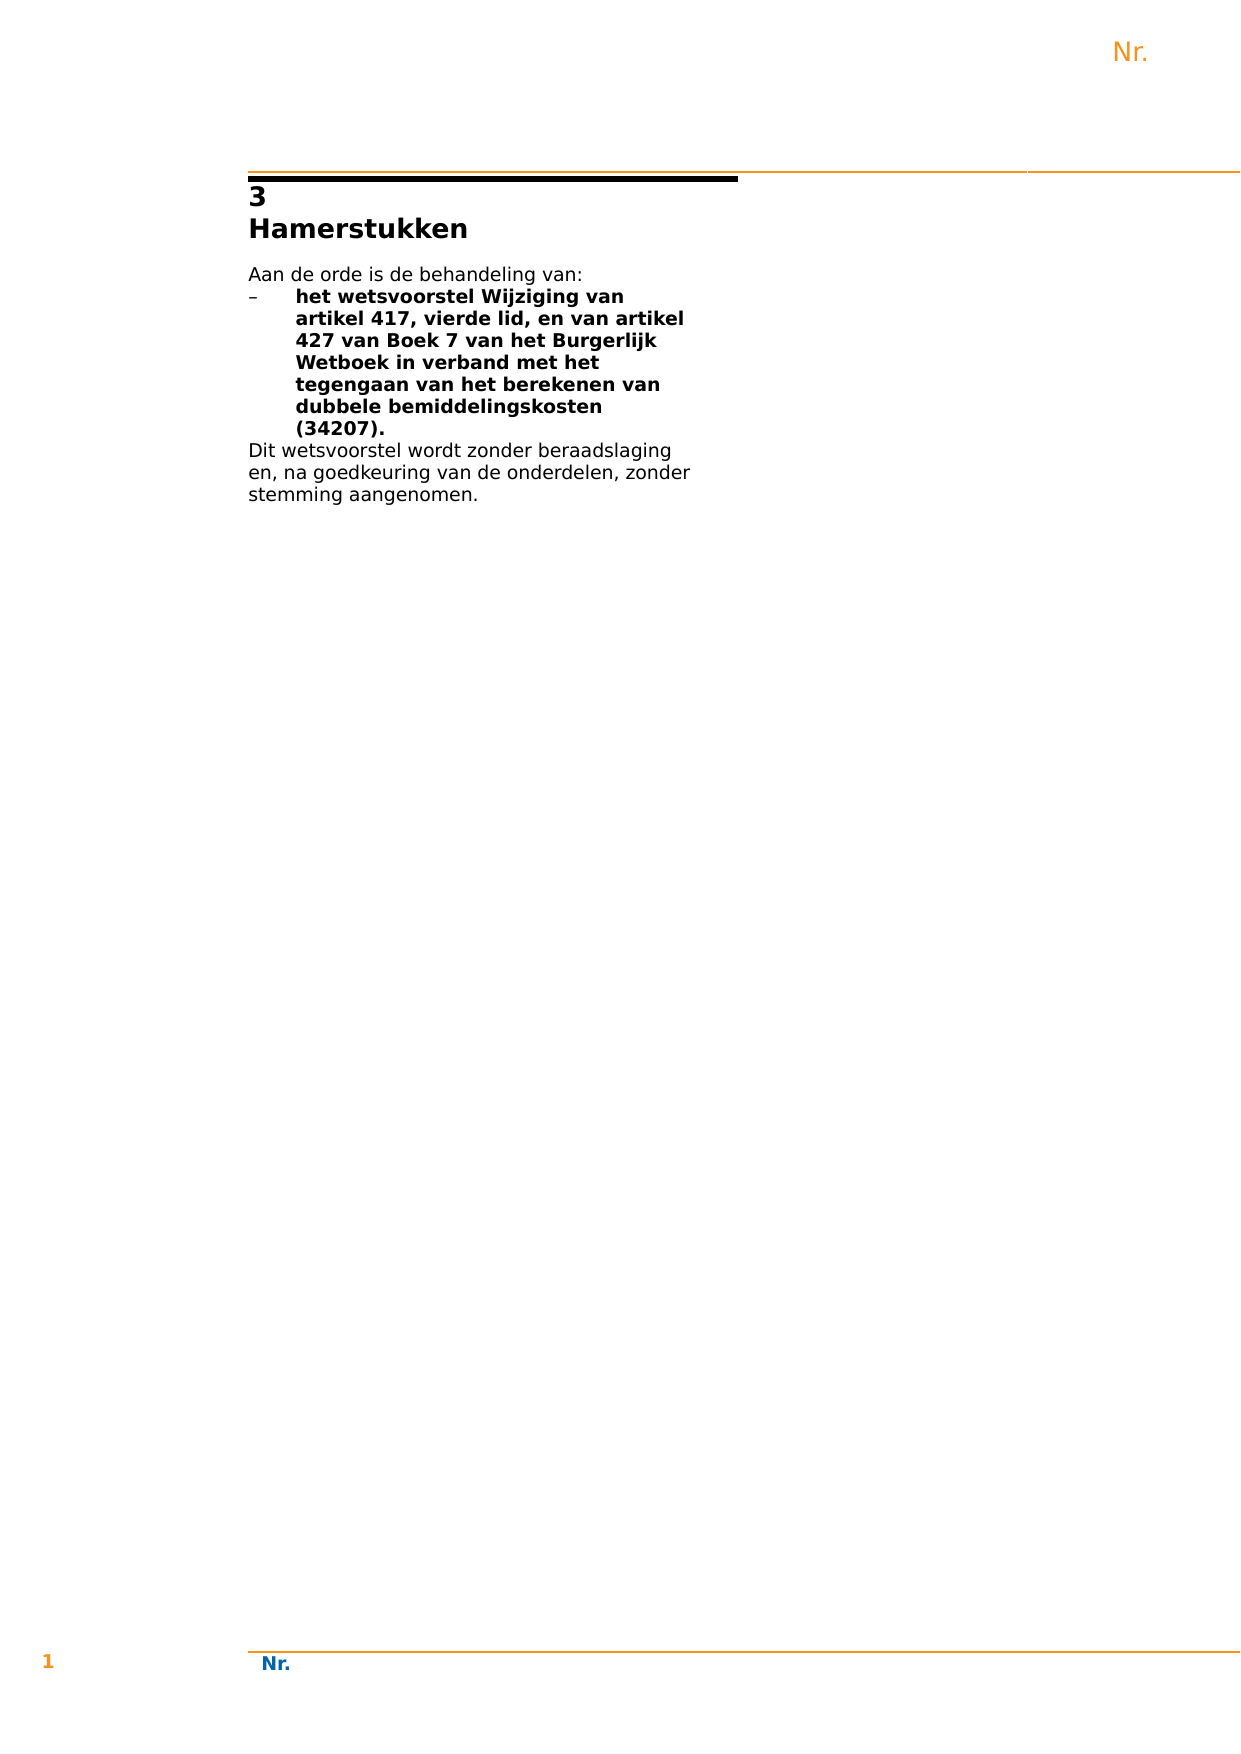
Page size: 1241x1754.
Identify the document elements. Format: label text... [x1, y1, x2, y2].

list het wetsvoorstel Wijziging van artikel 417, vierde lid, en van artikel 427 van Boek 7 van het Burgerlijk Wetboek in verband met het tegengaan van het berekenen van dubbele bemiddelingskosten (34207). [248, 286, 691, 440]
title 3 Hamerstukken [248, 182, 691, 244]
text Aan de orde is de behandeling van: [248, 264, 691, 286]
text Dit wetsvoorstel wordt zonder beraadslaging en, na goedkeuring van de onderdelen, zonder stemming aangenomen. [248, 440, 691, 506]
